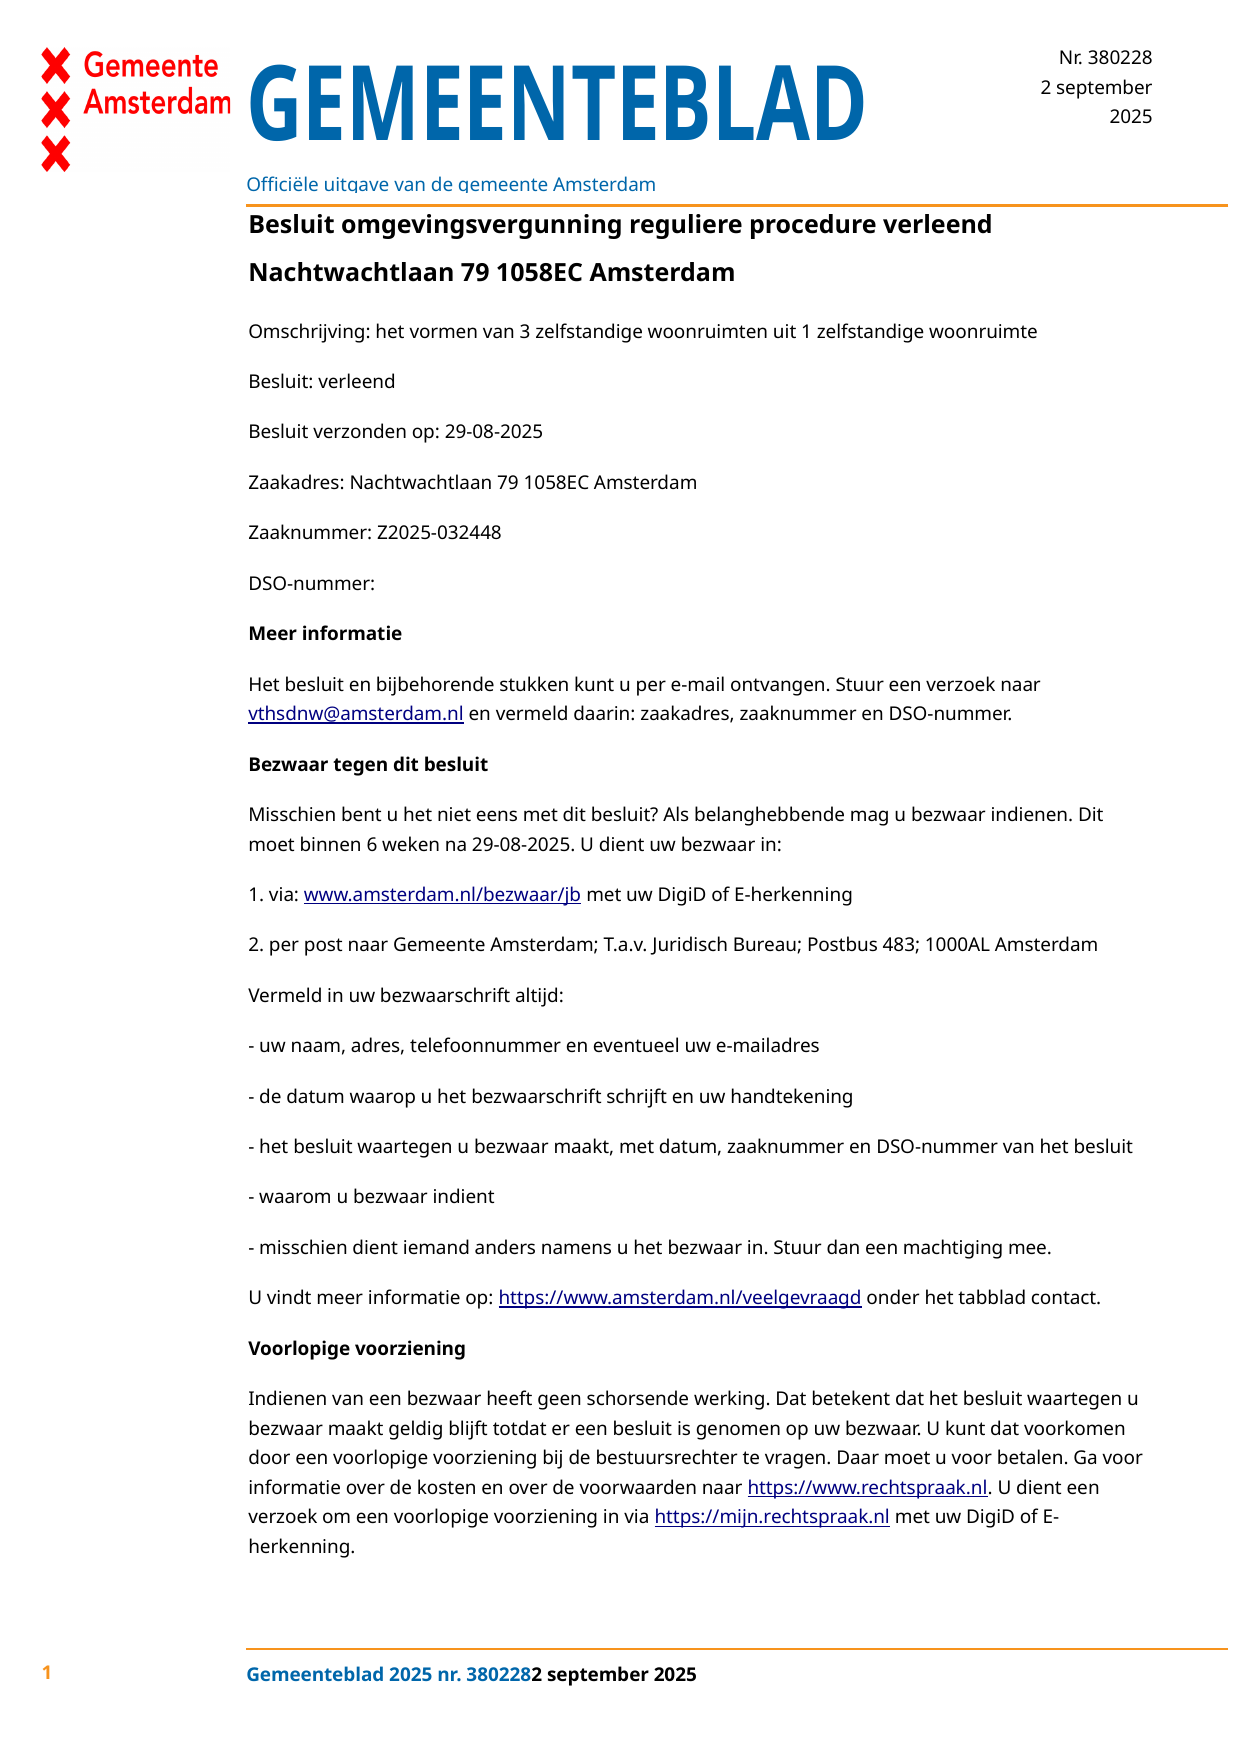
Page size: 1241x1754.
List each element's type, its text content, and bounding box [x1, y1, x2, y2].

text - het besluit waartegen u bezwaar maakt, met datum, zaaknummer en DSO-nummer van het besluit [248, 1133, 1152, 1159]
text Bezwaar tegen dit besluit [248, 751, 1152, 777]
text - uw naam, adres, telefoonnummer en eventueel uw e-mailadres [248, 1032, 1152, 1058]
text Meer informatie [248, 620, 1152, 646]
text Voorlopige voorziening [248, 1335, 1152, 1361]
text Zaaknummer: Z2025-032448 [248, 519, 1152, 545]
text - misschien dient iemand anders namens u het bezwaar in. Stuur dan een machtiging mee. [248, 1234, 1152, 1260]
text Indienen van een bezwaar heeft geen schorsende werking. Dat betekent dat het besluit waartegen u bezwaar maakt geldig blijft totdat er een besluit is genomen op uw bezwaar. U kunt dat voorkomen door een voorlopige voorziening bij de bestuursrechter te vragen. Daar moet u voor betalen. Ga voor informatie over de kosten en over de voorwaarden naar https://www.rechtspraak.nl. U dient een verzoek om een voorlopige voorziening in via https://mijn.rechtspraak.nl met uw DigiD of E-herkenning. [248, 1385, 1152, 1559]
text 2. per post naar Gemeente Amsterdam; T.a.v. Juridisch Bureau; Postbus 483; 1000AL Amsterdam [248, 932, 1152, 957]
text Misschien bent u het niet eens met dit besluit? Als belanghebbende mag u bezwaar indienen. Dit moet binnen 6 weken na 29-08-2025. U dient uw bezwaar in: [248, 801, 1152, 857]
text 1. via: www.amsterdam.nl/bezwaar/jb met uw DigiD of E-herkenning [248, 881, 1152, 907]
text Besluit omgevingsvergunning reguliere procedure verleend Nachtwachtlaan 79 1058EC Amsterdam [248, 207, 1152, 288]
text Besluit verzonden op: 29-08-2025 [248, 419, 1152, 444]
text - waarom u bezwaar indient [248, 1184, 1152, 1209]
text Vermeld in uw bezwaarschrift altijd: [248, 982, 1152, 1008]
text Zaakadres: Nachtwachtlaan 79 1058EC Amsterdam [248, 469, 1152, 495]
picture [41, 47, 231, 172]
text DSO-nummer: [248, 570, 1152, 596]
text Omschrijving: het vormen van 3 zelfstandige woonruimten uit 1 zelfstandige woonruimte [248, 318, 1152, 344]
text U vindt meer informatie op: https://www.amsterdam.nl/veelgevraagd onder het tabblad contact. [248, 1284, 1152, 1310]
text Besluit: verleend [248, 368, 1152, 394]
text Het besluit en bijbehorende stukken kunt u per e-mail ontvangen. Stuur een verzoek naar vthsdnw@amsterdam.nl en vermeld daarin: zaakadres, zaaknummer en DSO-nummer. [248, 671, 1152, 726]
text - de datum waarop u het bezwaarschrift schrijft en uw handtekening [248, 1083, 1152, 1109]
